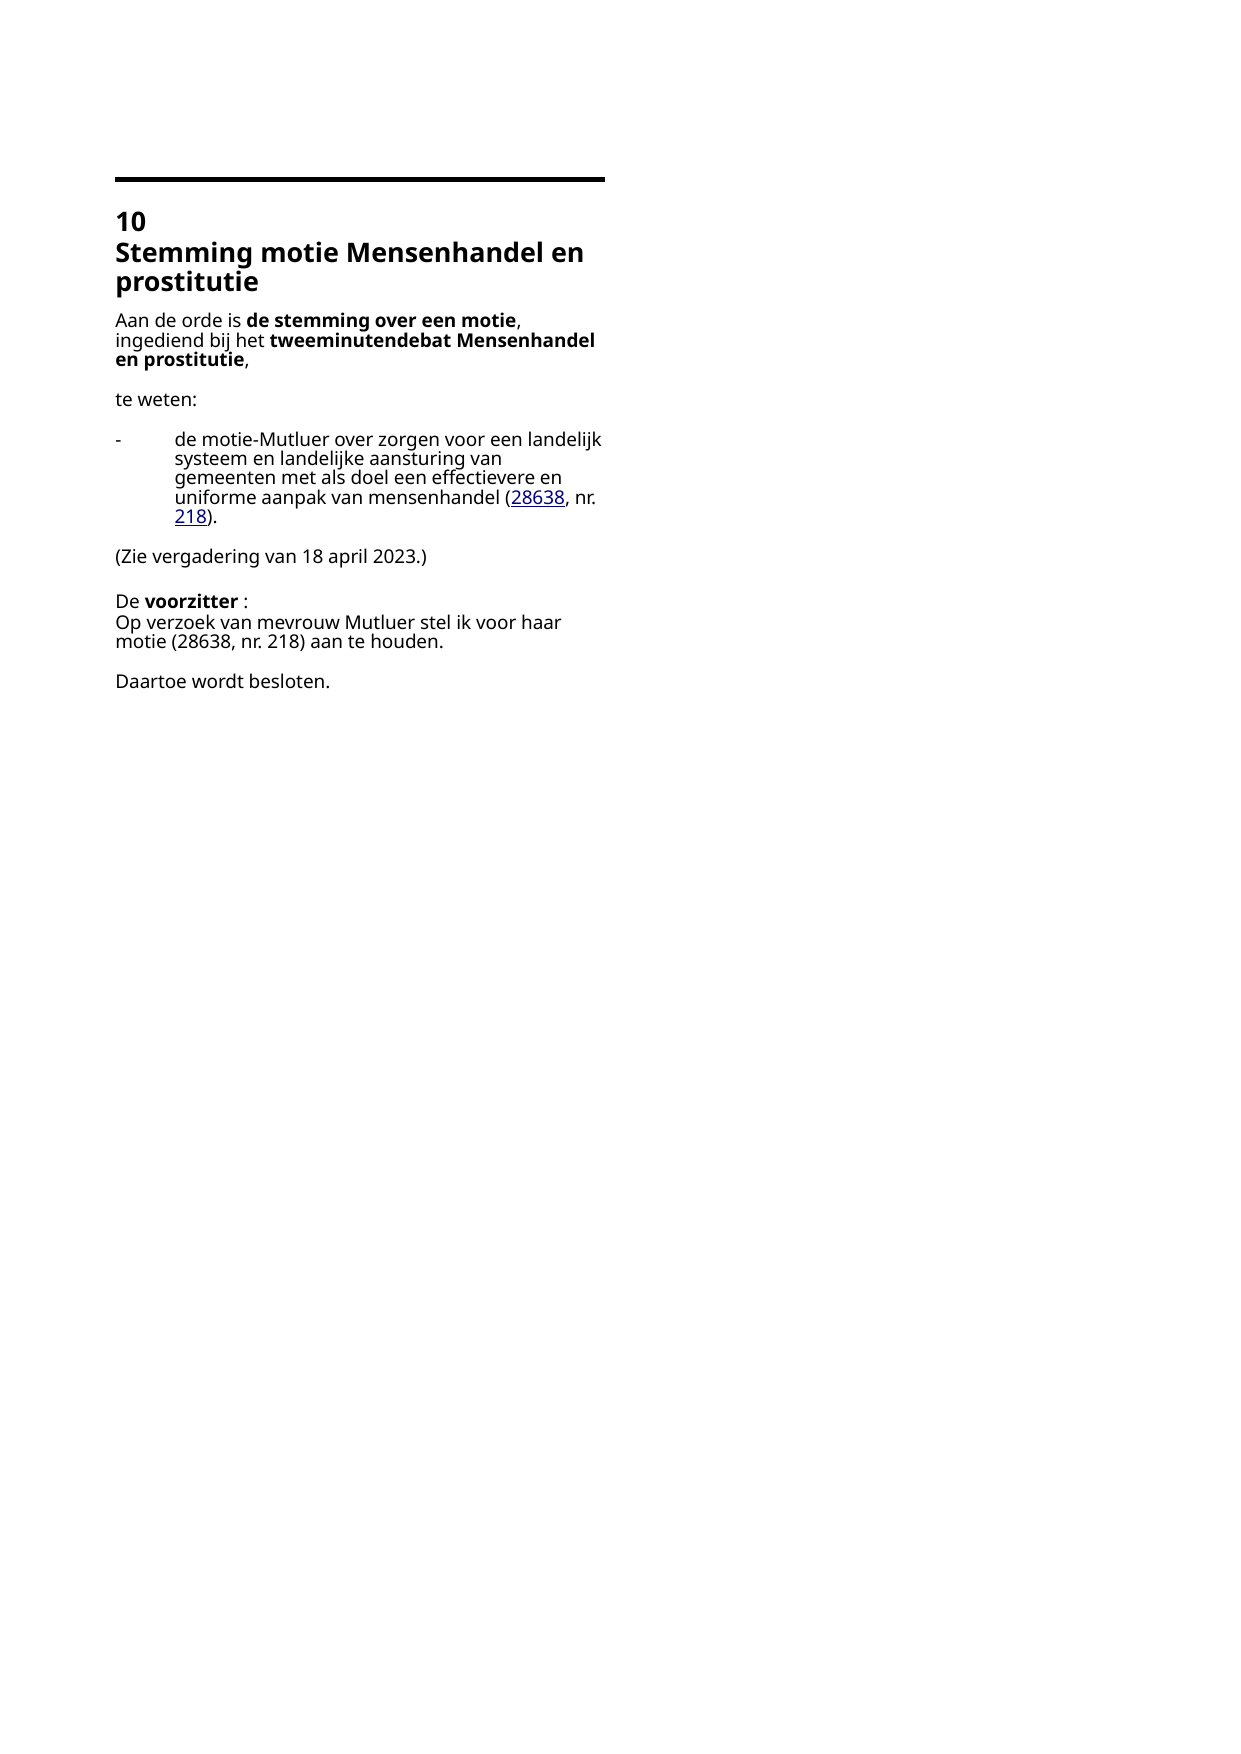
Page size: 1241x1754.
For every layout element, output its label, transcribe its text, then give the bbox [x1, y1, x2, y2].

text Stemming motie Mensenhandel en prostitutie [115, 239, 605, 312]
list de motie-Mutluer over zorgen voor een landelijk systeem en landelijke aansturing van gemeenten met als doel een effectievere en uniforme aanpak van mensenhandel (28638, nr. 218). [115, 431, 605, 527]
text Aan de orde is de stemming over een motie, ingediend bij het tweeminutendebat Mensenhandel en prostitutie, [115, 312, 605, 370]
text te weten: [115, 391, 605, 410]
text (Zie vergadering van 18 april 2023.) [115, 548, 605, 567]
text Daartoe wordt besloten. [115, 673, 605, 692]
text Op verzoek van mevrouw Mutluer stel ik voor haar motie (28638, nr. 218) aan te houden. [115, 614, 605, 652]
text 10 [115, 203, 605, 239]
text De voorzitter : [115, 588, 605, 614]
